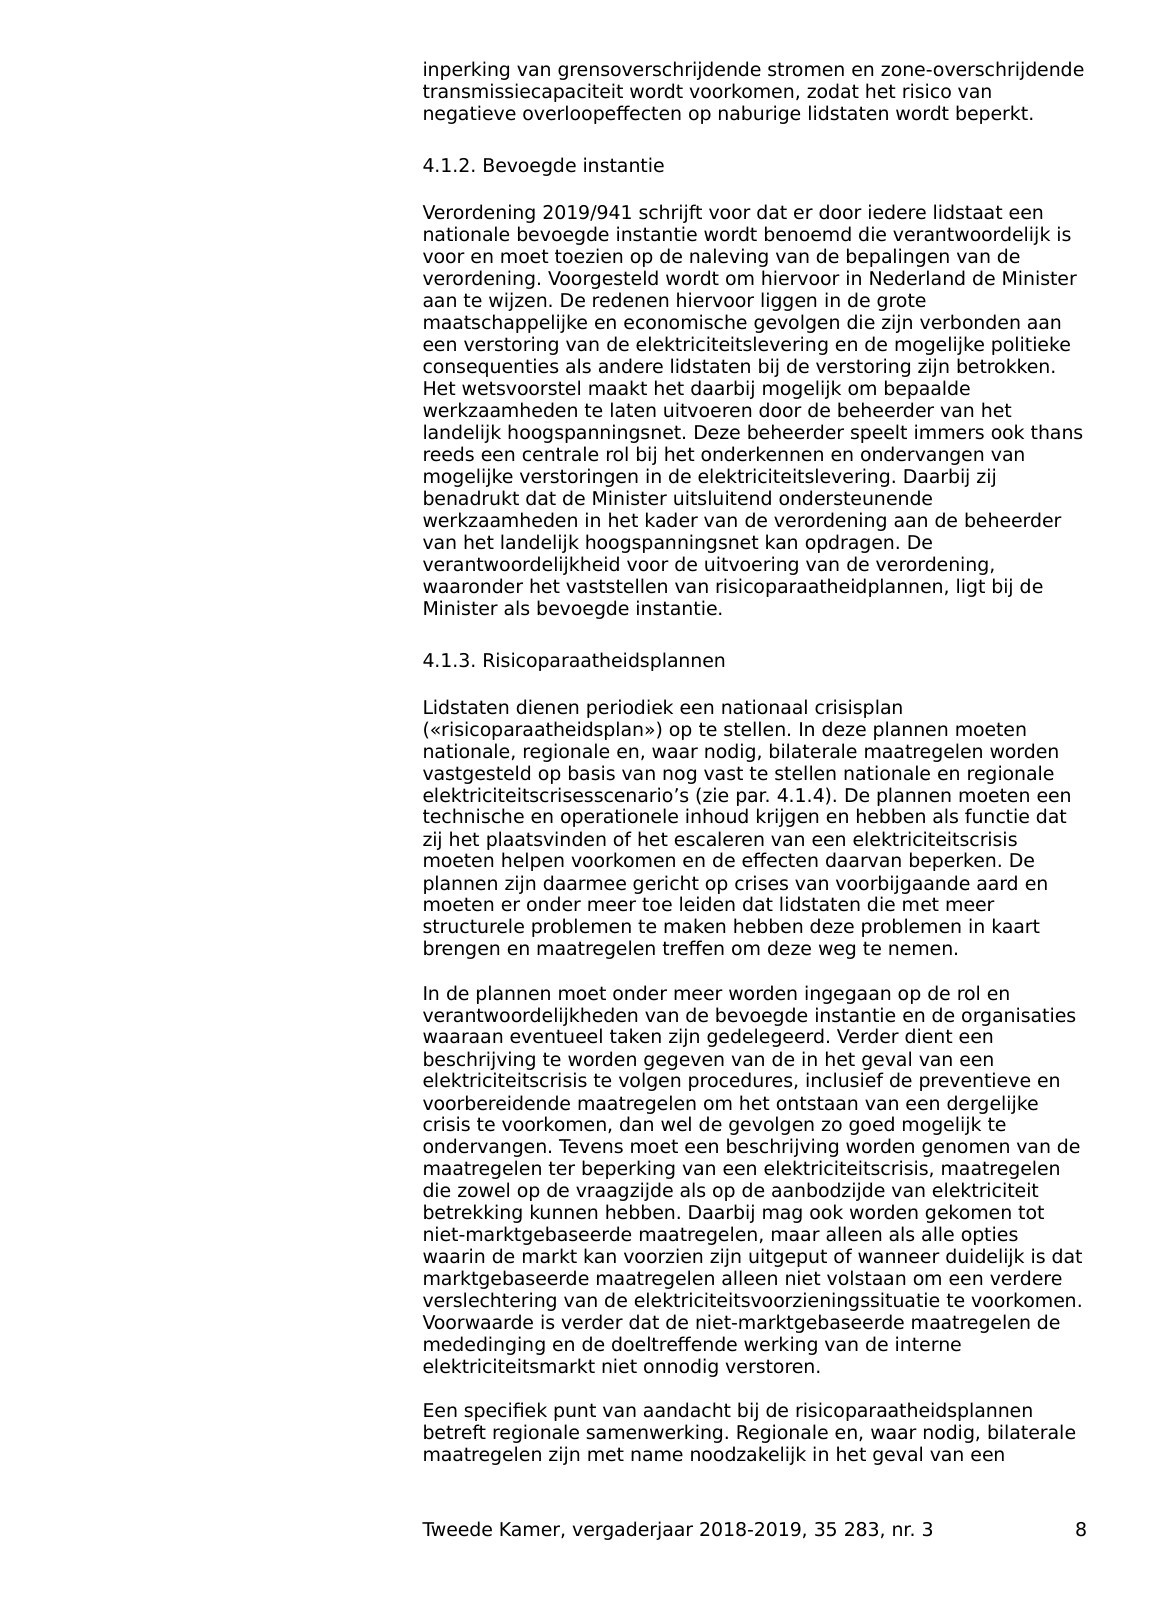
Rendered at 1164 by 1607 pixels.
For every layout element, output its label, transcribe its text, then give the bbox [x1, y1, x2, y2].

subtitle 4.1.3. Risicoparaatheidsplannen [422, 649, 1087, 672]
subtitle 4.1.2. Bevoegde instantie [422, 155, 1087, 177]
text Lidstaten dienen periodiek een nationaal crisisplan («risicoparaatheidsplan») op te stellen. In deze plannen moeten nationale, regionale en, waar nodig, bilaterale maatregelen worden vastgesteld op basis van nog vast te stellen nationale en regionale elektriciteitscrisesscenario’s (zie par. 4.1.4). De plannen moeten een technische en operationele inhoud krijgen en hebben als functie dat zij het plaatsvinden of het escaleren van een elektriciteitscrisis moeten helpen voorkomen en de effecten daarvan beperken. De plannen zijn daarmee gericht op crises van voorbijgaande aard en moeten er onder meer toe leiden dat lidstaten die met meer structurele problemen te maken hebben deze problemen in kaart brengen en maatregelen treffen om deze weg te nemen. [422, 697, 1087, 960]
text inperking van grensoverschrijdende stromen en zone-overschrijdende transmissiecapaciteit wordt voorkomen, zodat het risico van negatieve overloopeffecten op naburige lidstaten wordt beperkt. [422, 59, 1087, 125]
text Een specifiek punt van aandacht bij de risicoparaatheidsplannen betreft regionale samenwerking. Regionale en, waar nodig, bilaterale maatregelen zijn met name noodzakelijk in het geval van een [422, 1400, 1087, 1466]
text In de plannen moet onder meer worden ingegaan op de rol en verantwoordelijkheden van de bevoegde instantie en de organisaties waaraan eventueel taken zijn gedelegeerd. Verder dient een beschrijving te worden gegeven van de in het geval van een elektriciteitscrisis te volgen procedures, inclusief de preventieve en voorbereidende maatregelen om het ontstaan van een dergelijke crisis te voorkomen, dan wel de gevolgen zo goed mogelijk te ondervangen. Tevens moet een beschrijving worden genomen van de maatregelen ter beperking van een elektriciteitscrisis, maatregelen die zowel op de vraagzijde als op de aanbodzijde van elektriciteit betrekking kunnen hebben. Daarbij mag ook worden gekomen tot niet-marktgebaseerde maatregelen, maar alleen als alle opties waarin de markt kan voorzien zijn uitgeput of wanneer duidelijk is dat marktgebaseerde maatregelen alleen niet volstaan om een verdere verslechtering van de elektriciteitsvoorzieningssituatie te voorkomen. Voorwaarde is verder dat de niet-marktgebaseerde maatregelen de mededinging en de doeltreffende werking van de interne elektriciteitsmarkt niet onnodig verstoren. [422, 982, 1087, 1378]
text Verordening 2019/941 schrijft voor dat er door iedere lidstaat een nationale bevoegde instantie wordt benoemd die verantwoordelijk is voor en moet toezien op de naleving van de bepalingen van de verordening. Voorgesteld wordt om hiervoor in Nederland de Minister aan te wijzen. De redenen hiervoor liggen in de grote maatschappelijke en economische gevolgen die zijn verbonden aan een verstoring van de elektriciteitslevering en de mogelijke politieke consequenties als andere lidstaten bij de verstoring zijn betrokken. Het wetsvoorstel maakt het daarbij mogelijk om bepaalde werkzaamheden te laten uitvoeren door de beheerder van het landelijk hoogspanningsnet. Deze beheerder speelt immers ook thans reeds een centrale rol bij het onderkennen en ondervangen van mogelijke verstoringen in de elektriciteitslevering. Daarbij zij benadrukt dat de Minister uitsluitend ondersteunende werkzaamheden in het kader van de verordening aan de beheerder van het landelijk hoogspanningsnet kan opdragen. De verantwoordelijkheid voor de uitvoering van de verordening, waaronder het vaststellen van risicoparaatheidplannen, ligt bij de Minister als bevoegde instantie. [422, 202, 1087, 619]
